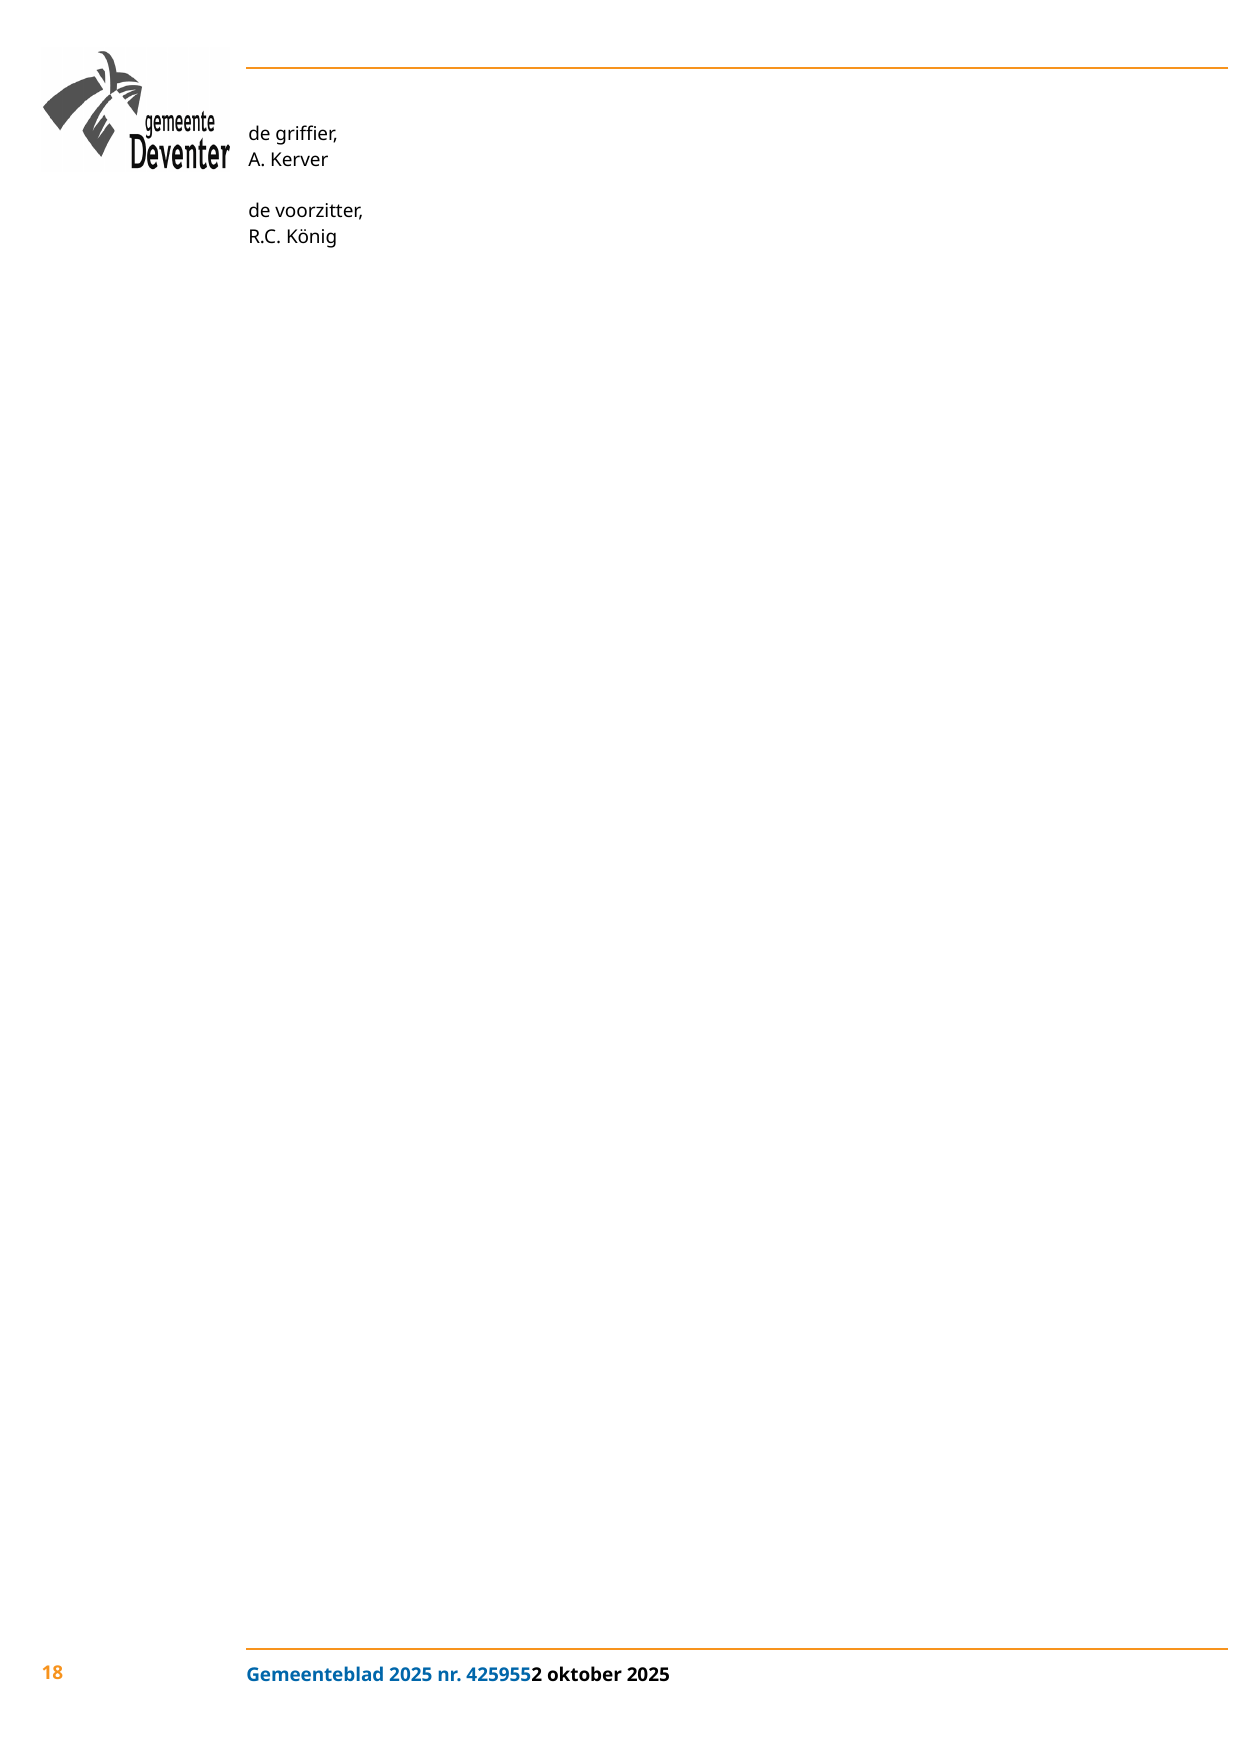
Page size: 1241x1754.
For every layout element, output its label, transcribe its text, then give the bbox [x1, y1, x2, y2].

text R.C. König [248, 223, 1152, 249]
text A. Kerver [248, 146, 1152, 172]
text de griffier, [248, 121, 1152, 146]
picture [41, 47, 231, 172]
text de voorzitter, [248, 198, 1152, 223]
